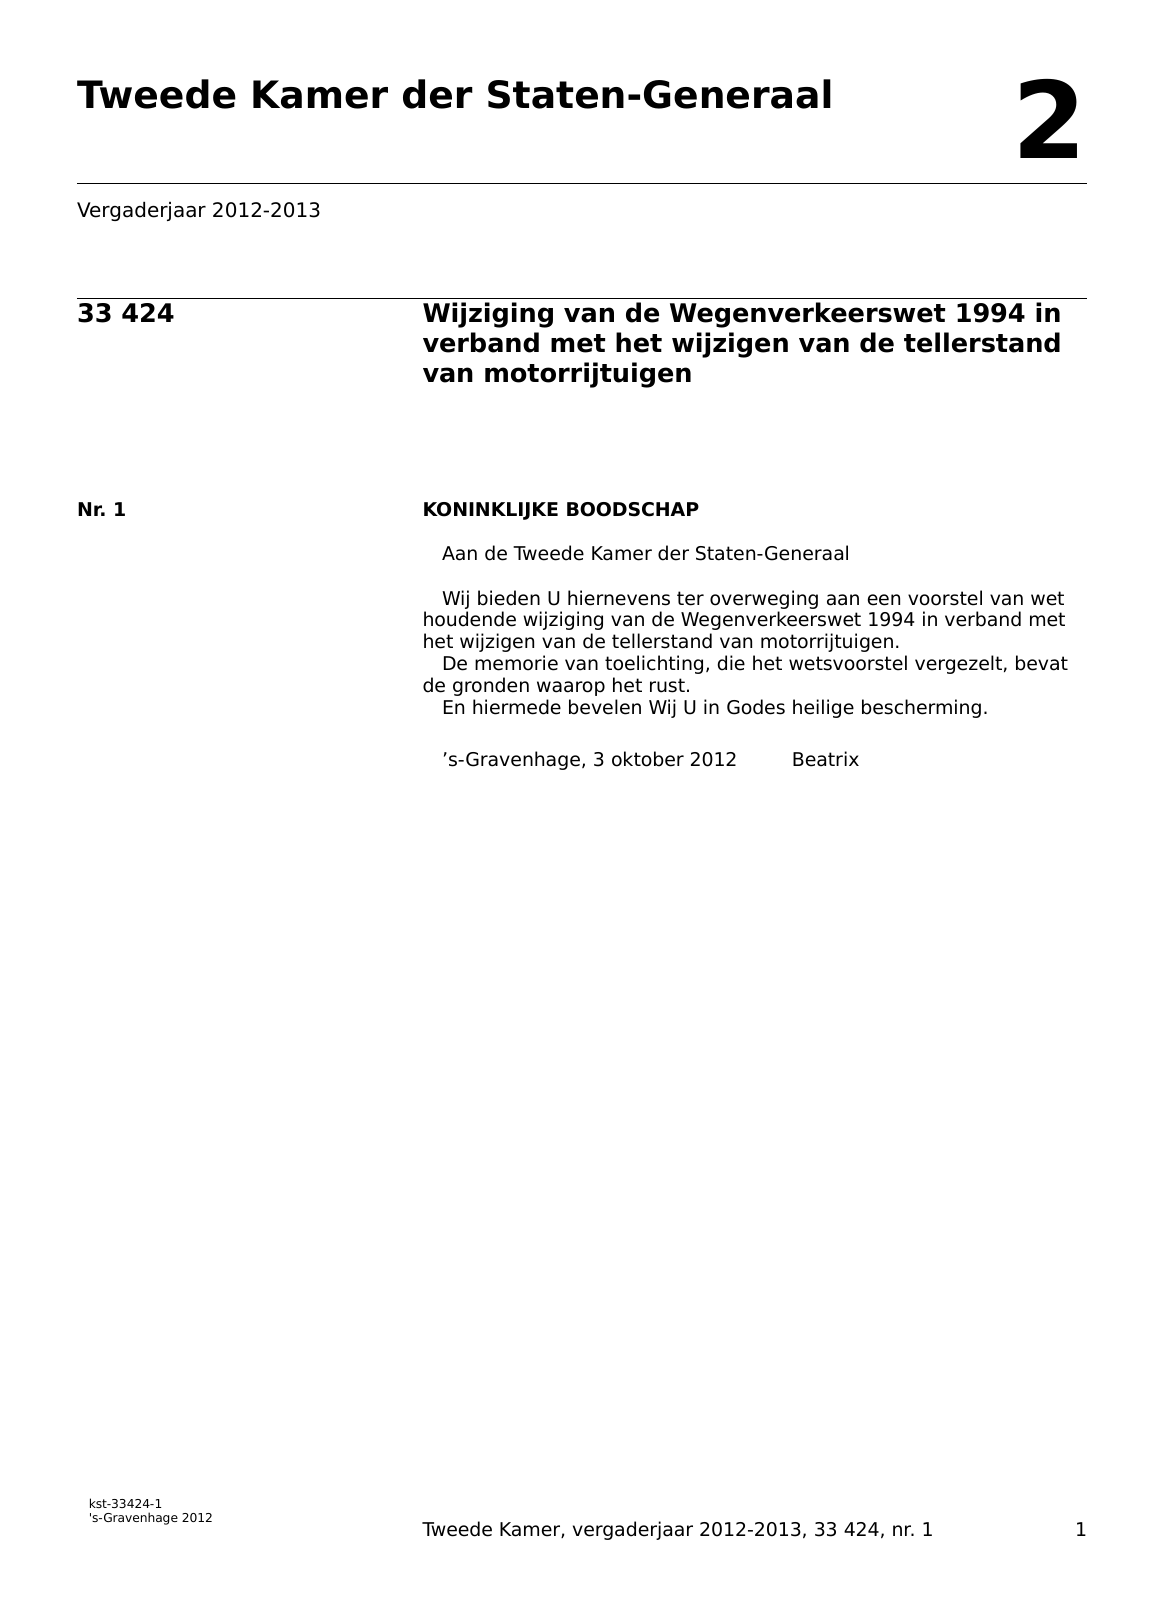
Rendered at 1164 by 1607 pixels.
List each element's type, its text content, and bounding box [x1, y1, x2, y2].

text En hiermede bevelen Wij U in Godes heilige bescherming. [422, 697, 1087, 719]
text Aan de Tweede Kamer der Staten-Generaal [422, 543, 1087, 565]
table_header Tweede Kamer der Staten-Generaal [77, 59, 886, 183]
text Wij bieden U hiernevens ter overweging aan een voorstel van wet houdende wijziging van de Wegenverkeerswet 1994 in verband met het wijzigen van de tellerstand van motorrijtuigen. [422, 587, 1087, 653]
text De memorie van toelichting, die het wetsvoorstel vergezelt, bevat de gronden waarop het rust. [422, 653, 1087, 697]
table_header 2 [886, 59, 1087, 183]
text 's-Gravenhage 2012 [88, 1511, 323, 1525]
text ’s-Gravenhage, 3 oktober 2012 Beatrix [422, 749, 1087, 771]
subtitle 33 424 Wijziging van de Wegenverkeerswet 1994 in verband met het wijzigen van de tellerstand van motorrijtuigen [77, 299, 1087, 388]
text kst-33424-1 [88, 1497, 323, 1511]
subtitle Nr. 1 KONINKLIJKE BOODSCHAP [77, 499, 1087, 521]
table_cell Vergaderjaar 2012-2013 [77, 184, 1087, 298]
